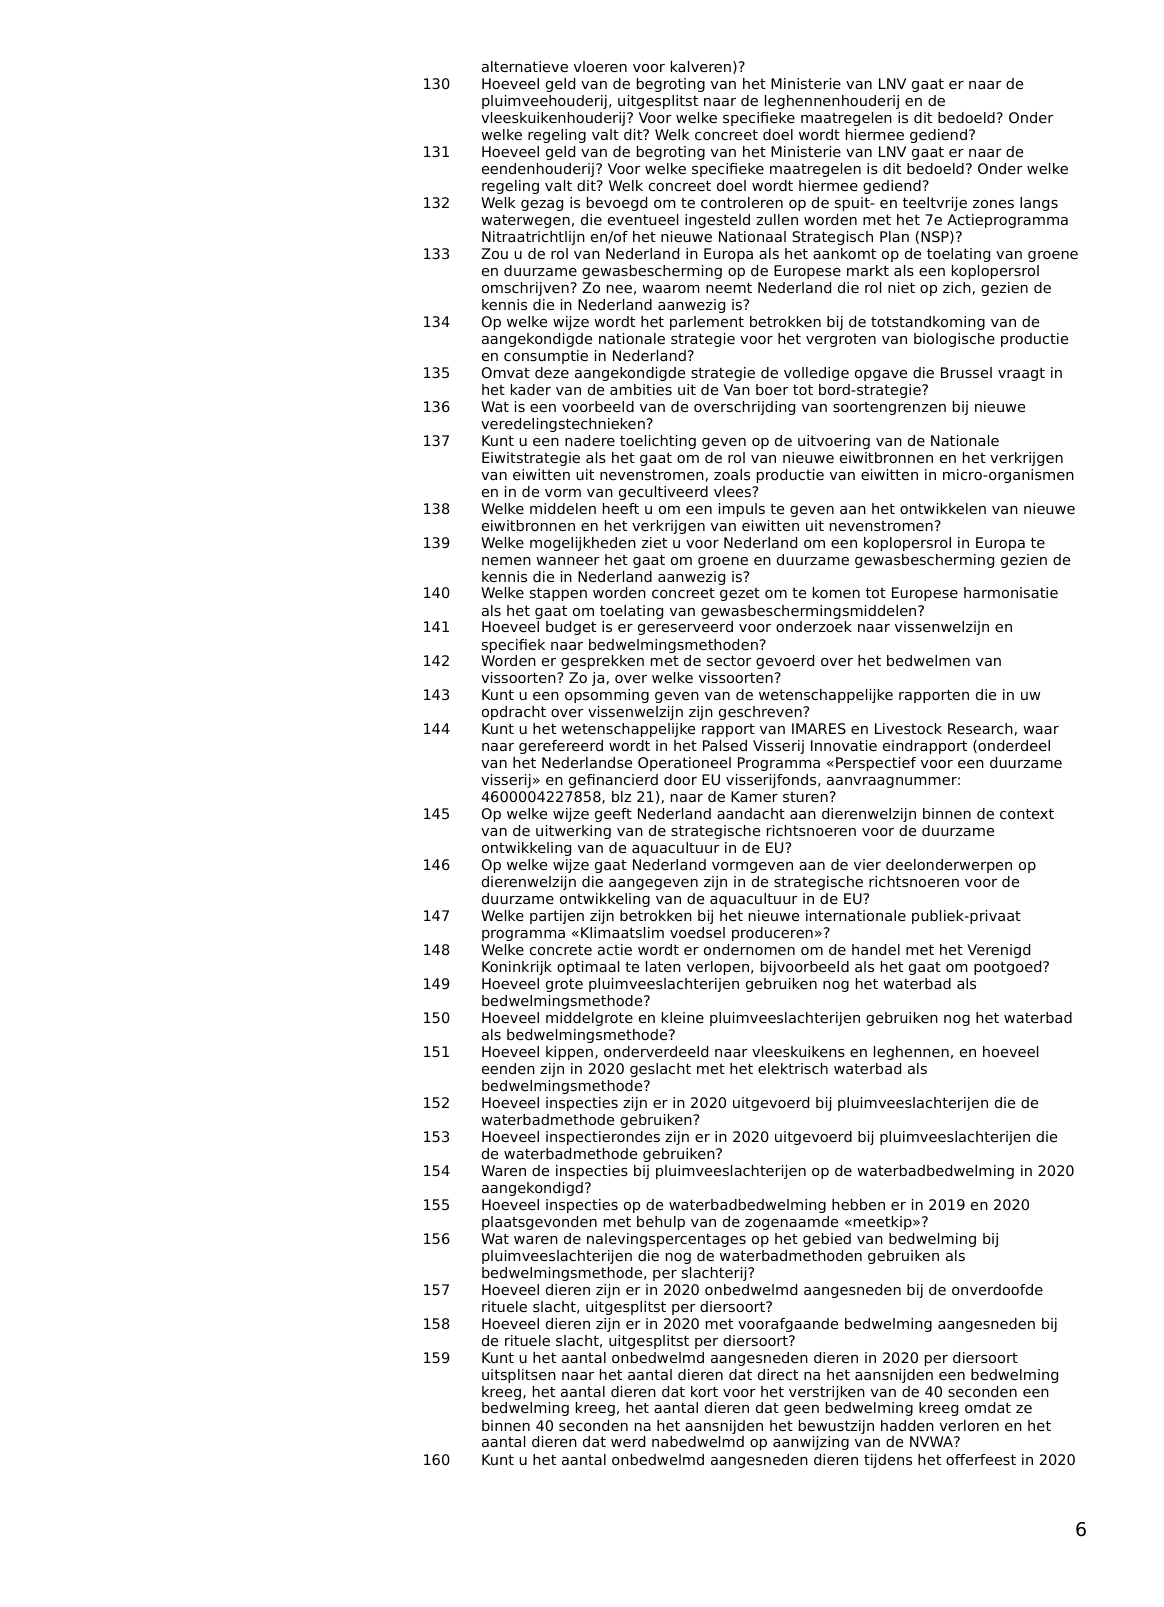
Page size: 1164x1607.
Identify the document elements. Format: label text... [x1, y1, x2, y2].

table_cell 159 [422, 1350, 475, 1451]
table_cell 141 [422, 619, 475, 653]
table_cell 157 [422, 1282, 475, 1316]
table_cell [422, 59, 475, 76]
table_cell 149 [422, 976, 475, 1010]
table_cell 155 [422, 1197, 475, 1231]
table_cell 133 [422, 246, 475, 314]
table_cell Welke concrete actie wordt er ondernomen om de handel met het Verenigd Koninkrijk optimaal te laten verlopen, bijvoorbeeld als het gaat om pootgoed? [475, 942, 1087, 976]
table_cell Zou u de rol van Nederland in Europa als het aankomt op de toelating van groene en duurzame gewasbescherming op de Europese markt als een koplopersrol omschrijven? Zo nee, waarom neemt Nederland die rol niet op zich, gezien de kennis die in Nederland aanwezig is? [475, 246, 1087, 314]
table_cell 130 [422, 76, 475, 144]
table_cell Kunt u het wetenschappelijke rapport van IMARES en Livestock Research, waar naar gerefereerd wordt in het Palsed Visserij Innovatie eindrapport (onderdeel van het Nederlandse Operationeel Programma «Perspectief voor een duurzame visserij» en gefinancierd door EU visserijfonds, aanvraagnummer: 4600004227858, blz 21), naar de Kamer sturen? [475, 721, 1087, 806]
table_cell Op welke wijze gaat Nederland vormgeven aan de vier deelonderwerpen op dierenwelzijn die aangegeven zijn in de strategische richtsnoeren voor de duurzame ontwikkeling van de aquacultuur in de EU? [475, 857, 1087, 908]
table_cell 143 [422, 687, 475, 721]
table_cell Hoeveel middelgrote en kleine pluimveeslachterijen gebruiken nog het waterbad als bedwelmingsmethode? [475, 1010, 1087, 1044]
table_cell 137 [422, 433, 475, 501]
table_cell Hoeveel grote pluimveeslachterijen gebruiken nog het waterbad als bedwelmingsmethode? [475, 976, 1087, 1010]
table_cell 135 [422, 365, 475, 399]
table_cell Op welke wijze geeft Nederland aandacht aan dierenwelzijn binnen de context van de uitwerking van de strategische richtsnoeren voor de duurzame ontwikkeling van de aquacultuur in de EU? [475, 806, 1087, 857]
table_cell Hoeveel kippen, onderverdeeld naar vleeskuikens en leghennen, en hoeveel eenden zijn in 2020 geslacht met het elektrisch waterbad als bedwelmingsmethode? [475, 1044, 1087, 1095]
table_cell alternatieve vloeren voor kalveren)? [475, 59, 1087, 76]
table_cell Waren de inspecties bij pluimveeslachterijen op de waterbadbedwelming in 2020 aangekondigd? [475, 1163, 1087, 1197]
table_cell 153 [422, 1129, 475, 1163]
table_cell Hoeveel dieren zijn er in 2020 onbedwelmd aangesneden bij de onverdoofde rituele slacht, uitgesplitst per diersoort? [475, 1282, 1087, 1316]
table_cell 146 [422, 857, 475, 908]
table_cell Welk gezag is bevoegd om te controleren op de spuit- en teeltvrije zones langs waterwegen, die eventueel ingesteld zullen worden met het 7e Actieprogramma Nitraatrichtlijn en/of het nieuwe Nationaal Strategisch Plan (NSP)? [475, 195, 1087, 246]
table_cell Hoeveel geld van de begroting van het Ministerie van LNV gaat er naar de eendenhouderij? Voor welke specifieke maatregelen is dit bedoeld? Onder welke regeling valt dit? Welk concreet doel wordt hiermee gediend? [475, 144, 1087, 195]
table_cell Welke middelen heeft u om een impuls te geven aan het ontwikkelen van nieuwe eiwitbronnen en het verkrijgen van eiwitten uit nevenstromen? [475, 501, 1087, 534]
table_cell Hoeveel geld van de begroting van het Ministerie van LNV gaat er naar de pluimveehouderij, uitgesplitst naar de leghennenhouderij en de vleeskuikenhouderij? Voor welke specifieke maatregelen is dit bedoeld? Onder welke regeling valt dit? Welk concreet doel wordt hiermee gediend? [475, 76, 1087, 144]
table_cell 152 [422, 1095, 475, 1129]
table_cell Wat is een voorbeeld van de overschrijding van soortengrenzen bij nieuwe veredelingstechnieken? [475, 399, 1087, 433]
table_cell 136 [422, 399, 475, 433]
table_cell Kunt u het aantal onbedwelmd aangesneden dieren in 2020 per diersoort uitsplitsen naar het aantal dieren dat direct na het aansnijden een bedwelming kreeg, het aantal dieren dat kort voor het verstrijken van de 40 seconden een bedwelming kreeg, het aantal dieren dat geen bedwelming kreeg omdat ze binnen 40 seconden na het aansnijden het bewustzijn hadden verloren en het aantal dieren dat werd nabedwelmd op aanwijzing van de NVWA? [475, 1350, 1087, 1451]
table_cell 131 [422, 144, 475, 195]
table_cell Op welke wijze wordt het parlement betrokken bij de totstandkoming van de aangekondigde nationale strategie voor het vergroten van biologische productie en consumptie in Nederland? [475, 314, 1087, 365]
table_cell 140 [422, 585, 475, 619]
table_cell 145 [422, 806, 475, 857]
table_cell Worden er gesprekken met de sector gevoerd over het bedwelmen van vissoorten? Zo ja, over welke vissoorten? [475, 653, 1087, 687]
table_cell 148 [422, 942, 475, 976]
table_cell 134 [422, 314, 475, 365]
table_cell Hoeveel inspecties zijn er in 2020 uitgevoerd bij pluimveeslachterijen die de waterbadmethode gebruiken? [475, 1095, 1087, 1129]
table_cell 154 [422, 1163, 475, 1197]
table_cell 147 [422, 908, 475, 942]
table_cell 160 [422, 1451, 475, 1468]
table_cell Welke partijen zijn betrokken bij het nieuwe internationale publiek-privaat programma «Klimaatslim voedsel produceren»? [475, 908, 1087, 942]
table_cell Kunt u een nadere toelichting geven op de uitvoering van de Nationale Eiwitstrategie als het gaat om de rol van nieuwe eiwitbronnen en het verkrijgen van eiwitten uit nevenstromen, zoals productie van eiwitten in micro-organismen en in de vorm van gecultiveerd vlees? [475, 433, 1087, 501]
table_cell Kunt u een opsomming geven van de wetenschappelijke rapporten die in uw opdracht over vissenwelzijn zijn geschreven? [475, 687, 1087, 721]
table_cell 144 [422, 721, 475, 806]
table_cell 151 [422, 1044, 475, 1095]
table_cell Hoeveel budget is er gereserveerd voor onderzoek naar vissenwelzijn en specifiek naar bedwelmingsmethoden? [475, 619, 1087, 653]
table_cell 156 [422, 1231, 475, 1282]
table_cell Hoeveel dieren zijn er in 2020 met voorafgaande bedwelming aangesneden bij de rituele slacht, uitgesplitst per diersoort? [475, 1316, 1087, 1349]
table_cell Wat waren de nalevingspercentages op het gebied van bedwelming bij pluimveeslachterijen die nog de waterbadmethoden gebruiken als bedwelmingsmethode, per slachterij? [475, 1231, 1087, 1282]
table_cell Hoeveel inspectierondes zijn er in 2020 uitgevoerd bij pluimveeslachterijen die de waterbadmethode gebruiken? [475, 1129, 1087, 1163]
table_cell Welke stappen worden concreet gezet om te komen tot Europese harmonisatie als het gaat om toelating van gewasbeschermingsmiddelen? [475, 585, 1087, 619]
table_cell Hoeveel inspecties op de waterbadbedwelming hebben er in 2019 en 2020 plaatsgevonden met behulp van de zogenaamde «meetkip»? [475, 1197, 1087, 1231]
table_cell 139 [422, 535, 475, 585]
table_cell 138 [422, 501, 475, 534]
table_cell 142 [422, 653, 475, 687]
table_cell Omvat deze aangekondigde strategie de volledige opgave die Brussel vraagt in het kader van de ambities uit de Van boer tot bord-strategie? [475, 365, 1087, 399]
table_cell 158 [422, 1316, 475, 1349]
table_cell 132 [422, 195, 475, 246]
table_cell Welke mogelijkheden ziet u voor Nederland om een koplopersrol in Europa te nemen wanneer het gaat om groene en duurzame gewasbescherming gezien de kennis die in Nederland aanwezig is? [475, 535, 1087, 585]
table_cell 150 [422, 1010, 475, 1044]
table_cell Kunt u het aantal onbedwelmd aangesneden dieren tijdens het offerfeest in 2020 [475, 1451, 1087, 1468]
